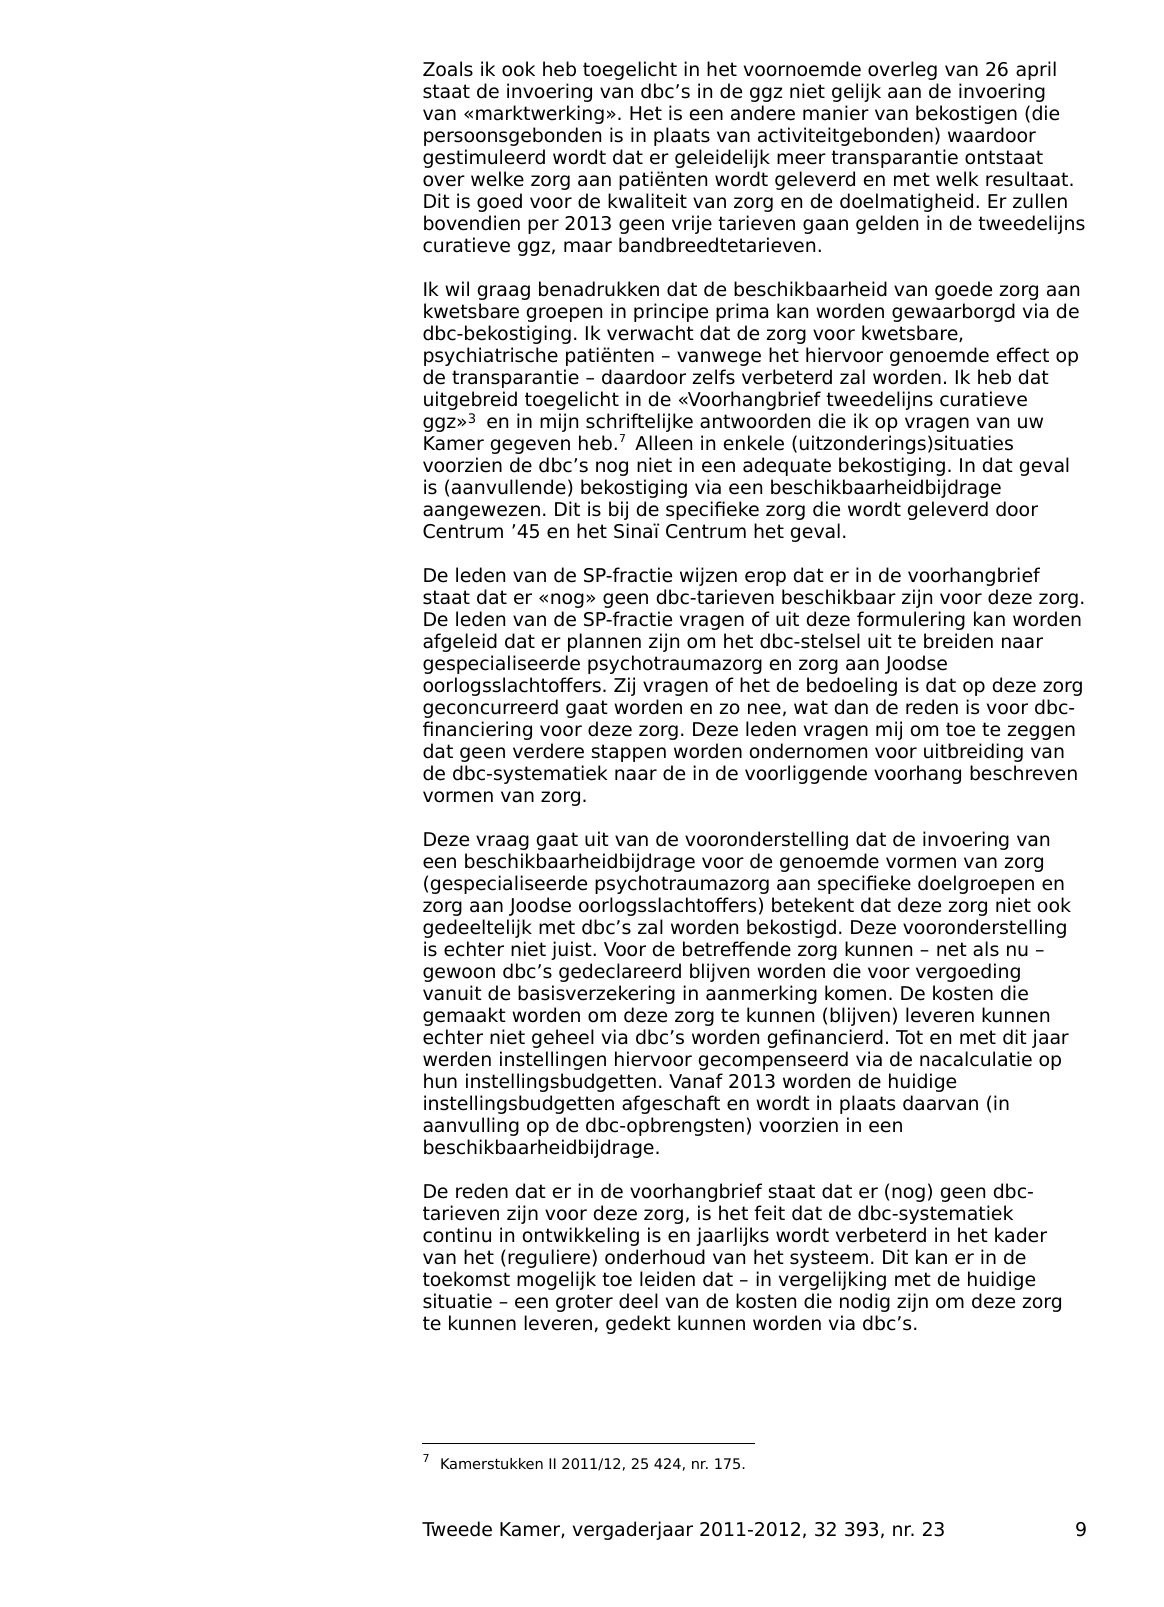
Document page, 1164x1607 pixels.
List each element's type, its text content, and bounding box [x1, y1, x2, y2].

text Kamerstukken II 2011/12, 25 424, nr. 175. [422, 1452, 1087, 1474]
text De reden dat er in de voorhangbrief staat dat er (nog) geen dbc-tarieven zijn voor deze zorg, is het feit dat de dbc-systematiek continu in ontwikkeling is en jaarlijks wordt verbeterd in het kader van het (reguliere) onderhoud van het systeem. Dit kan er in de toekomst mogelijk toe leiden dat – in vergelijking met de huidige situatie – een groter deel van de kosten die nodig zijn om deze zorg te kunnen leveren, gedekt kunnen worden via dbc’s. [422, 1181, 1087, 1335]
text De leden van de SP-fractie wijzen erop dat er in de voorhangbrief staat dat er «nog» geen dbc-tarieven beschikbaar zijn voor deze zorg. De leden van de SP-fractie vragen of uit deze formulering kan worden afgeleid dat er plannen zijn om het dbc-stelsel uit te breiden naar gespecialiseerde psychotraumazorg en zorg aan Joodse oorlogsslachtoffers. Zij vragen of het de bedoeling is dat op deze zorg geconcurreerd gaat worden en zo nee, wat dan de reden is voor dbc-financiering voor deze zorg. Deze leden vragen mij om toe te zeggen dat geen verdere stappen worden ondernomen voor uitbreiding van de dbc-systematiek naar de in de voorliggende voorhang beschreven vormen van zorg. [422, 565, 1087, 807]
text Ik wil graag benadrukken dat de beschikbaarheid van goede zorg aan kwetsbare groepen in principe prima kan worden gewaarborgd via de dbc-bekostiging. Ik verwacht dat de zorg voor kwetsbare, psychiatrische patiënten – vanwege het hiervoor genoemde effect op de transparantie – daardoor zelfs verbeterd zal worden. Ik heb dat uitgebreid toegelicht in de «Voorhangbrief tweedelijns curatieve ggz»3 en in mijn schriftelijke antwoorden die ik op vragen van uw Kamer gegeven heb. Alleen in enkele (uitzonderings)situaties voorzien de dbc’s nog niet in een adequate bekostiging. In dat geval is (aanvullende) bekostiging via een beschikbaarheidbijdrage aangewezen. Dit is bij de specifieke zorg die wordt geleverd door Centrum ’45 en het Sinaï Centrum het geval. [422, 279, 1087, 543]
text Deze vraag gaat uit van de vooronderstelling dat de invoering van een beschikbaarheidbijdrage voor de genoemde vormen van zorg (gespecialiseerde psychotraumazorg aan specifieke doelgroepen en zorg aan Joodse oorlogsslachtoffers) betekent dat deze zorg niet ook gedeeltelijk met dbc’s zal worden bekostigd. Deze vooronderstelling is echter niet juist. Voor de betreffende zorg kunnen – net als nu – gewoon dbc’s gedeclareerd blijven worden die voor vergoeding vanuit de basisverzekering in aanmerking komen. De kosten die gemaakt worden om deze zorg te kunnen (blijven) leveren kunnen echter niet geheel via dbc’s worden gefinancierd. Tot en met dit jaar werden instellingen hiervoor gecompenseerd via de nacalculatie op hun instellingsbudgetten. Vanaf 2013 worden de huidige instellingsbudgetten afgeschaft en wordt in plaats daarvan (in aanvulling op de dbc-opbrengsten) voorzien in een beschikbaarheidbijdrage. [422, 829, 1087, 1159]
text Zoals ik ook heb toegelicht in het voornoemde overleg van 26 april staat de invoering van dbc’s in de ggz niet gelijk aan de invoering van «marktwerking». Het is een andere manier van bekostigen (die persoonsgebonden is in plaats van activiteitgebonden) waardoor gestimuleerd wordt dat er geleidelijk meer transparantie ontstaat over welke zorg aan patiënten wordt geleverd en met welk resultaat. Dit is goed voor de kwaliteit van zorg en de doelmatigheid. Er zullen bovendien per 2013 geen vrije tarieven gaan gelden in de tweedelijns curatieve ggz, maar bandbreedtetarieven. [422, 59, 1087, 257]
